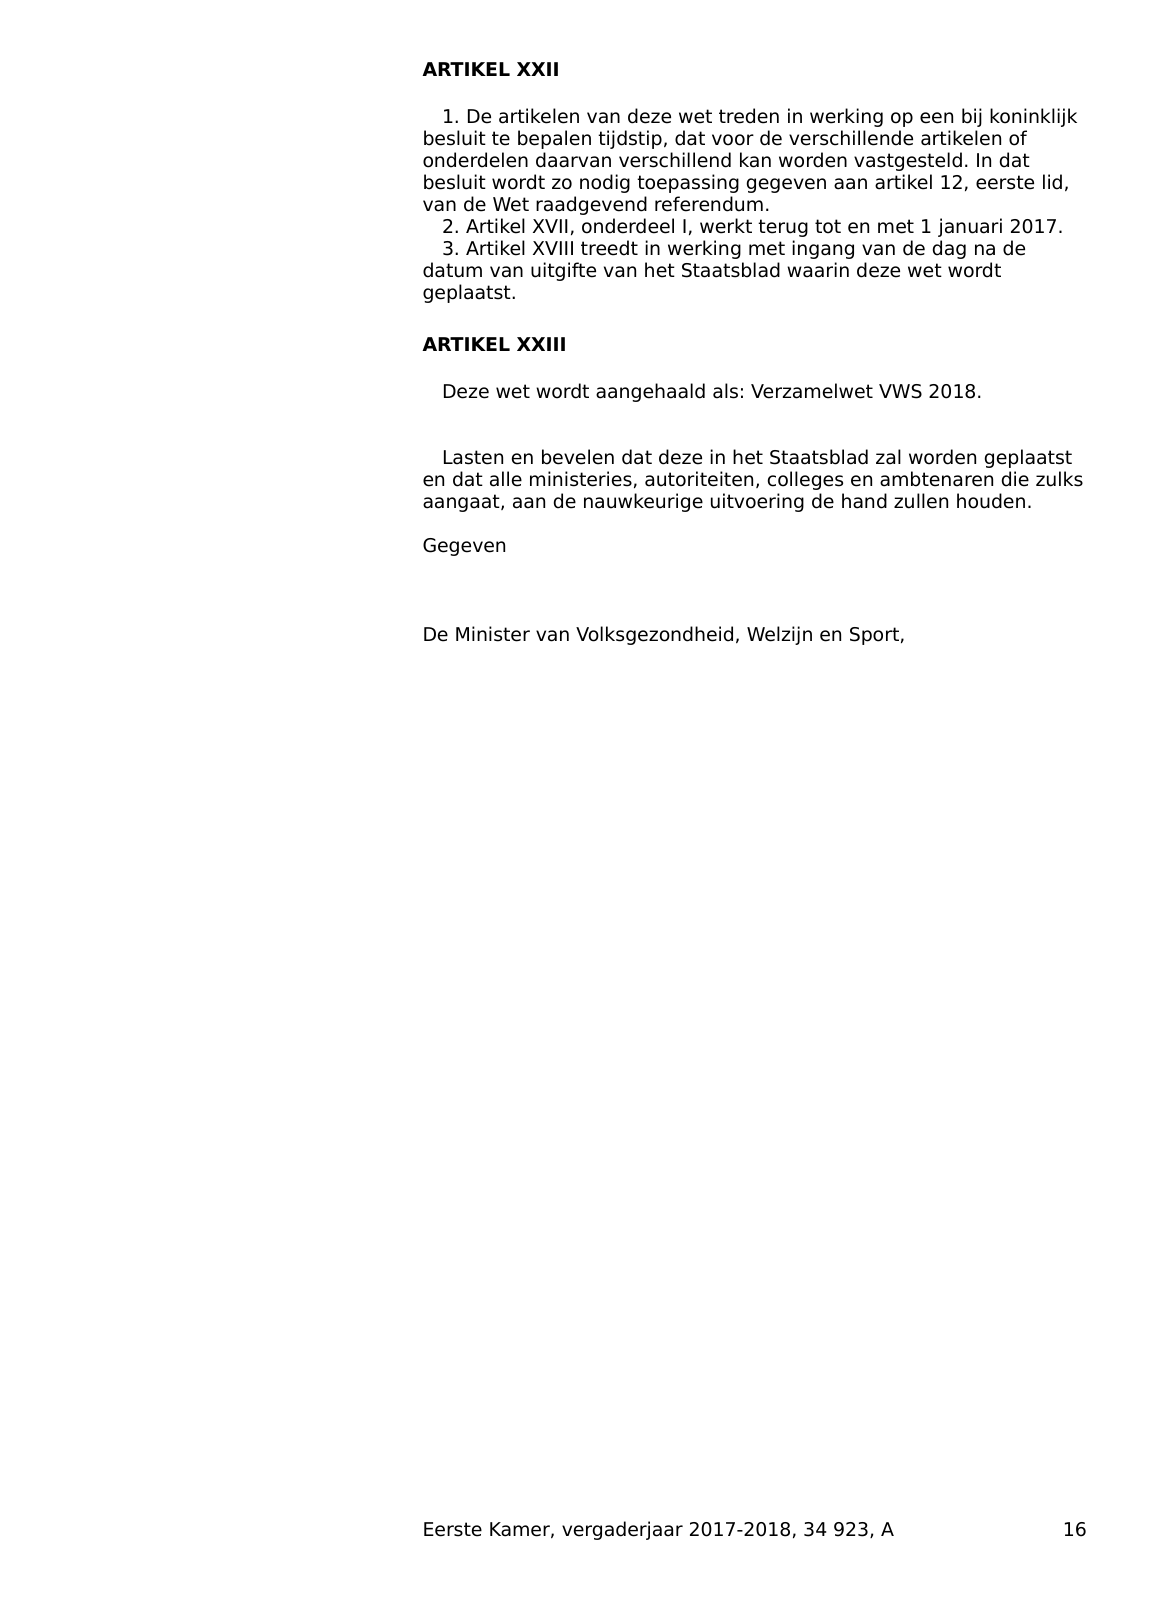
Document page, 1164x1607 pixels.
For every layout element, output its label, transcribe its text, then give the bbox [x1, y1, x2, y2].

text Lasten en bevelen dat deze in het Staatsblad zal worden geplaatst en dat alle ministeries, autoriteiten, colleges en ambtenaren die zulks aangaat, aan de nauwkeurige uitvoering de hand zullen houden. [422, 447, 1087, 513]
text 1. De artikelen van deze wet treden in werking op een bij koninklijk besluit te bepalen tijdstip, dat voor de verschillende artikelen of onderdelen daarvan verschillend kan worden vastgesteld. In dat besluit wordt zo nodig toepassing gegeven aan artikel 12, eerste lid, van de Wet raadgevend referendum. [422, 106, 1087, 216]
subtitle ARTIKEL XXIII [422, 334, 1087, 356]
text 2. Artikel XVII, onderdeel I, werkt terug tot en met 1 januari 2017. [422, 216, 1087, 238]
text 3. Artikel XVIII treedt in werking met ingang van de dag na de datum van uitgifte van het Staatsblad waarin deze wet wordt geplaatst. [422, 238, 1087, 304]
subtitle ARTIKEL XXII [422, 59, 1087, 81]
text Deze wet wordt aangehaald als: Verzamelwet VWS 2018. [422, 381, 1087, 403]
text Gegeven [422, 535, 1087, 557]
text De Minister van Volksgezondheid, Welzijn en Sport, [422, 624, 1087, 646]
